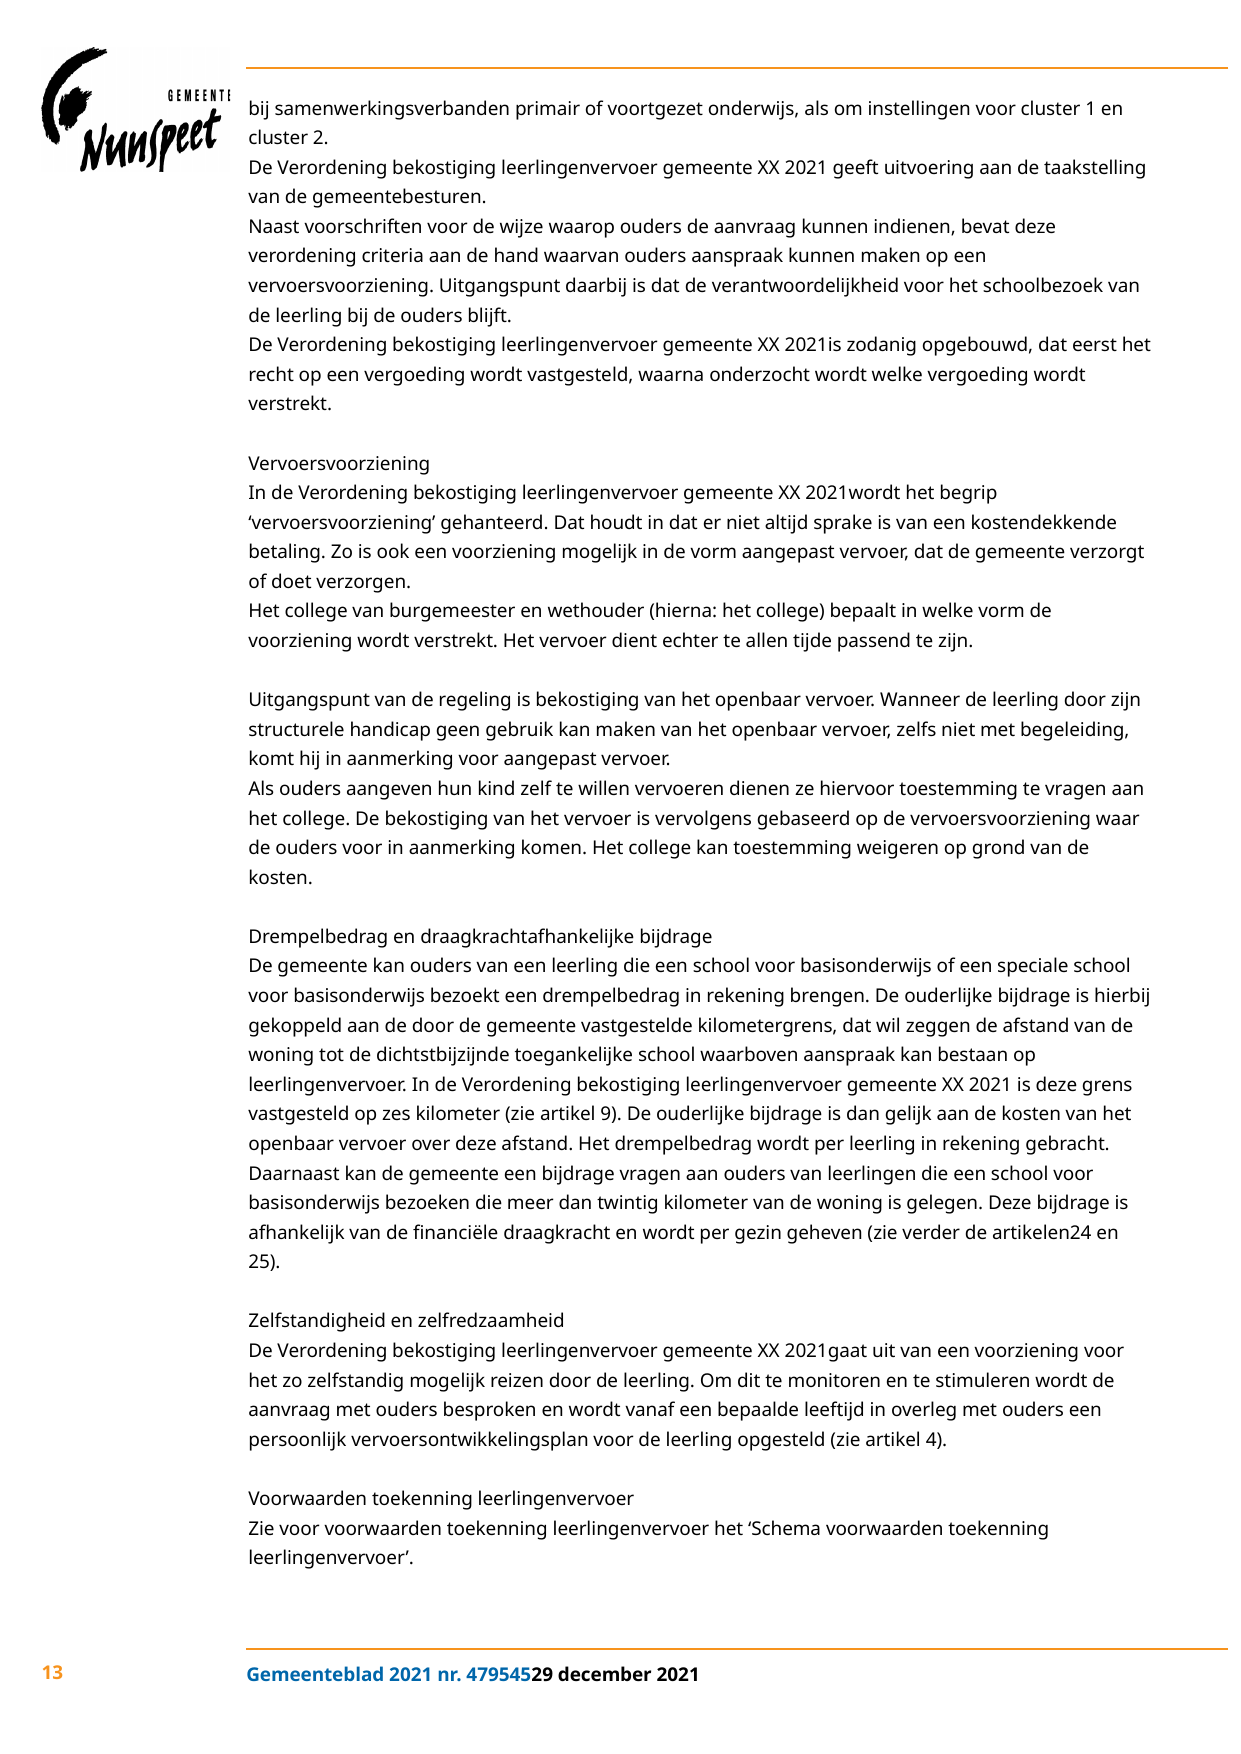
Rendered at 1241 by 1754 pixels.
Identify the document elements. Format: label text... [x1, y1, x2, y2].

text bij samenwerkingsverbanden primair of voortgezet onderwijs, als om instellingen voor cluster 1 en cluster 2. [248, 95, 1152, 150]
text Zelfstandigheid en zelfredzaamheid [248, 1308, 1152, 1333]
text De gemeente kan ouders van een leerling die een school voor basisonderwijs of een speciale school voor basisonderwijs bezoekt een drempelbedrag in rekening brengen. De ouderlijke bijdrage is hierbij gekoppeld aan de door de gemeente vastgestelde kilometergrens, dat wil zeggen de afstand van de woning tot de dichtstbijzijnde toegankelijke school waarboven aanspraak kan bestaan op leerlingenvervoer. In de Verordening bekostiging leerlingenvervoer gemeente XX 2021 is deze grens vastgesteld op zes kilometer (zie artikel 9). De ouderlijke bijdrage is dan gelijk aan de kosten van het openbaar vervoer over deze afstand. Het drempelbedrag wordt per leerling in rekening gebracht. [248, 953, 1152, 1156]
text Drempelbedrag en draagkrachtafhankelijke bijdrage [248, 923, 1152, 949]
text Vervoersvoorziening [248, 450, 1152, 476]
text In de Verordening bekostiging leerlingenvervoer gemeente XX 2021wordt het begrip ‘vervoersvoorziening’ gehanteerd. Dat houdt in dat er niet altijd sprake is van een kostendekkende betaling. Zo is ook een voorziening mogelijk in de vorm aangepast vervoer, dat de gemeente verzorgt of doet verzorgen. [248, 479, 1152, 594]
text Voorwaarden toekenning leerlingenvervoer [248, 1485, 1152, 1511]
text De Verordening bekostiging leerlingenvervoer gemeente XX 2021gaat uit van een voorziening voor het zo zelfstandig mogelijk reizen door de leerling. Om dit te monitoren en te stimuleren wordt de aanvraag met ouders besproken en wordt vanaf een bepaalde leeftijd in overleg met ouders een persoonlijk vervoersontwikkelingsplan voor de leerling opgesteld (zie artikel 4). [248, 1337, 1152, 1452]
text Daarnaast kan de gemeente een bijdrage vragen aan ouders van leerlingen die een school voor basisonderwijs bezoeken die meer dan twintig kilometer van de woning is gelegen. Deze bijdrage is afhankelijk van de financiële draagkracht en wordt per gezin geheven (zie verder de artikelen24 en 25). [248, 1160, 1152, 1274]
text Uitgangspunt van de regeling is bekostiging van het openbaar vervoer. Wanneer de leerling door zijn structurele handicap geen gebruik kan maken van het openbaar vervoer, zelfs niet met begeleiding, komt hij in aanmerking voor aangepast vervoer. [248, 686, 1152, 771]
text De Verordening bekostiging leerlingenvervoer gemeente XX 2021 geeft uitvoering aan de taakstelling van de gemeentebesturen. [248, 154, 1152, 209]
text Het college van burgemeester en wethouder (hierna: het college) bepaalt in welke vorm de voorziening wordt verstrekt. Het vervoer dient echter te allen tijde passend te zijn. [248, 598, 1152, 653]
text Zie voor voorwaarden toekenning leerlingenvervoer het ‘Schema voorwaarden toekenning leerlingenvervoer’. [248, 1515, 1152, 1570]
text Als ouders aangeven hun kind zelf te willen vervoeren dienen ze hiervoor toestemming te vragen aan het college. De bekostiging van het vervoer is vervolgens gebaseerd op de vervoersvoorziening waar de ouders voor in aanmerking komen. Het college kan toestemming weigeren op grond van de kosten. [248, 775, 1152, 890]
text Naast voorschriften voor de wijze waarop ouders de aanvraag kunnen indienen, bevat deze verordening criteria aan de hand waarvan ouders aanspraak kunnen maken op een vervoersvoorziening. Uitgangspunt daarbij is dat de verantwoordelijkheid voor het schoolbezoek van de leerling bij de ouders blijft. [248, 213, 1152, 328]
text De Verordening bekostiging leerlingenvervoer gemeente XX 2021is zodanig opgebouwd, dat eerst het recht op een vergoeding wordt vastgesteld, waarna onderzocht wordt welke vergoeding wordt verstrekt. [248, 331, 1152, 416]
picture [41, 47, 231, 172]
